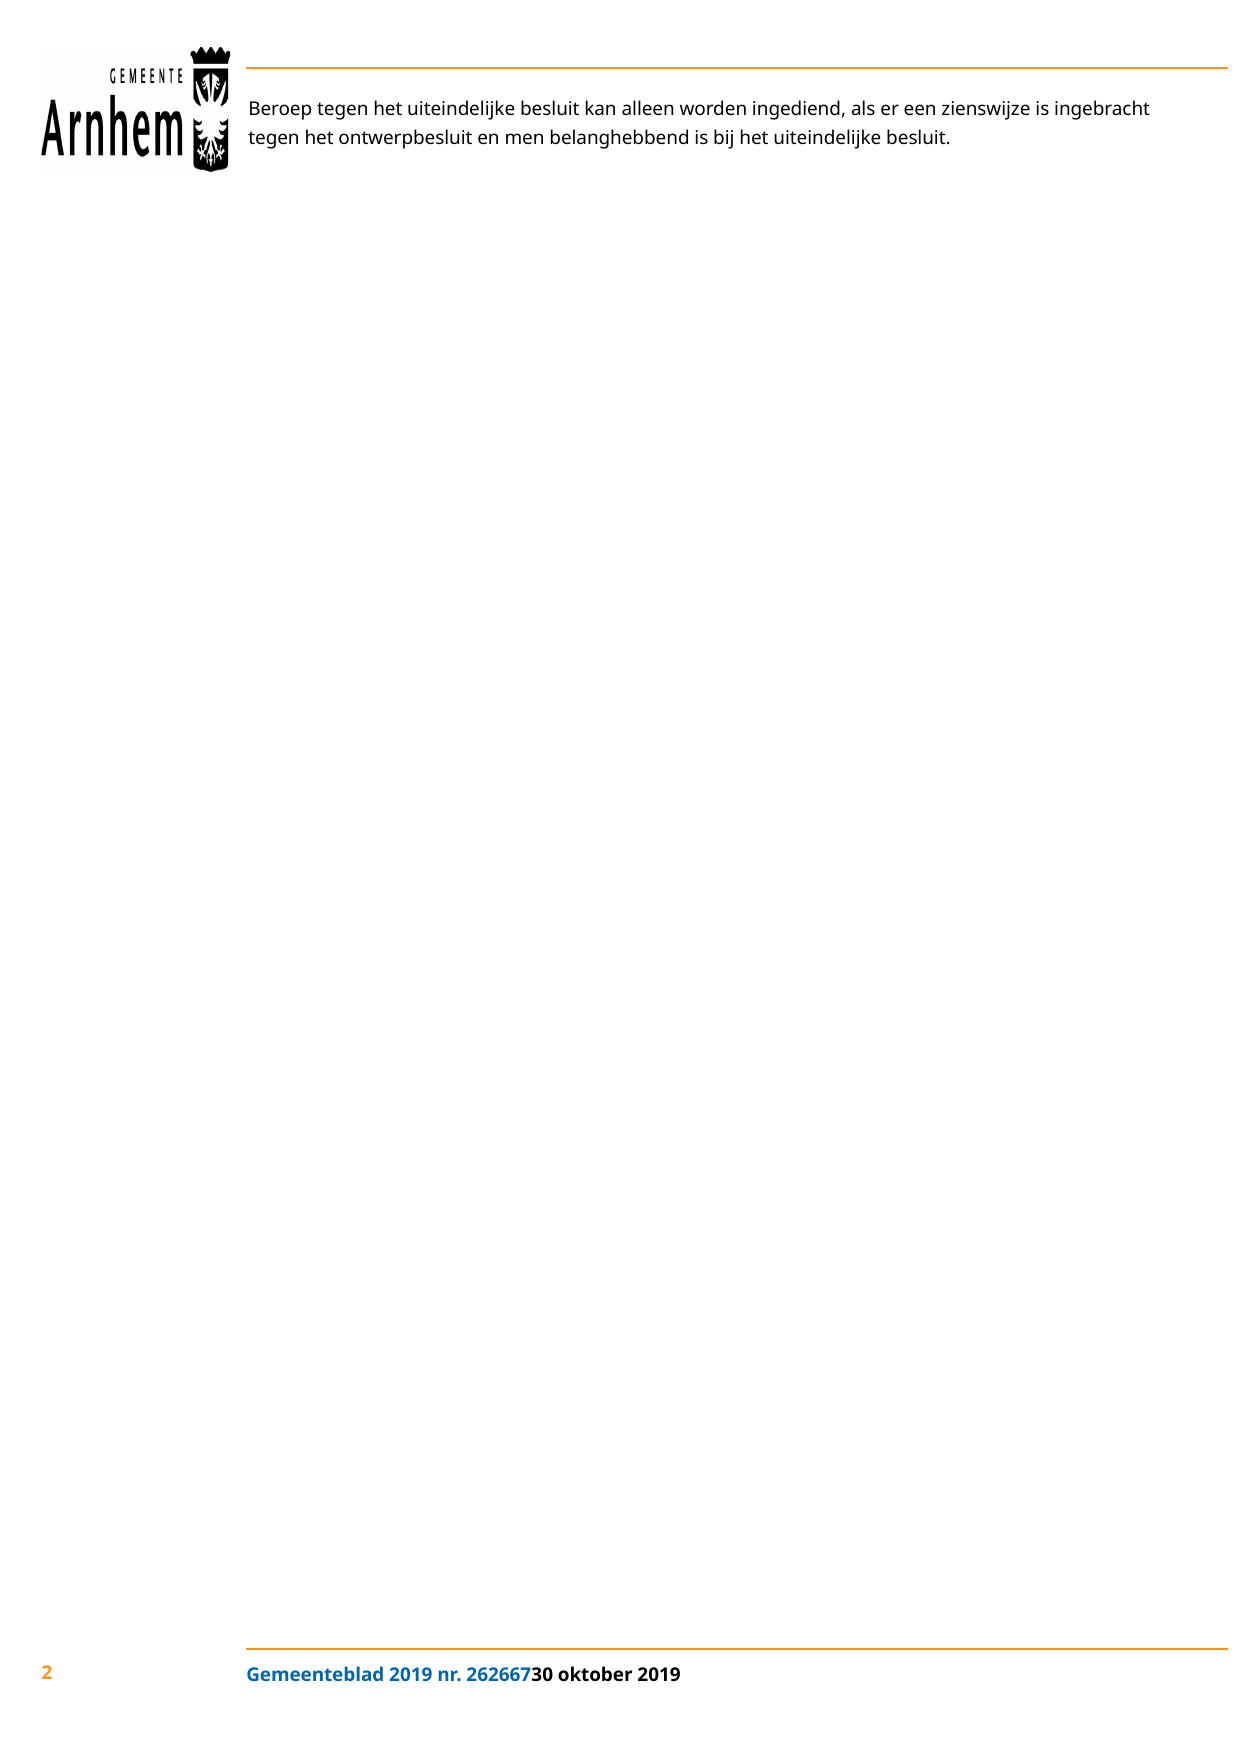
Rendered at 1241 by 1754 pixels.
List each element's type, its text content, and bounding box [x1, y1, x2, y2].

picture [41, 47, 231, 172]
text Beroep tegen het uiteindelijke besluit kan alleen worden ingediend, als er een zienswijze is ingebracht tegen het ontwerpbesluit en men belanghebbend is bij het uiteindelijke besluit. [248, 95, 1152, 150]
